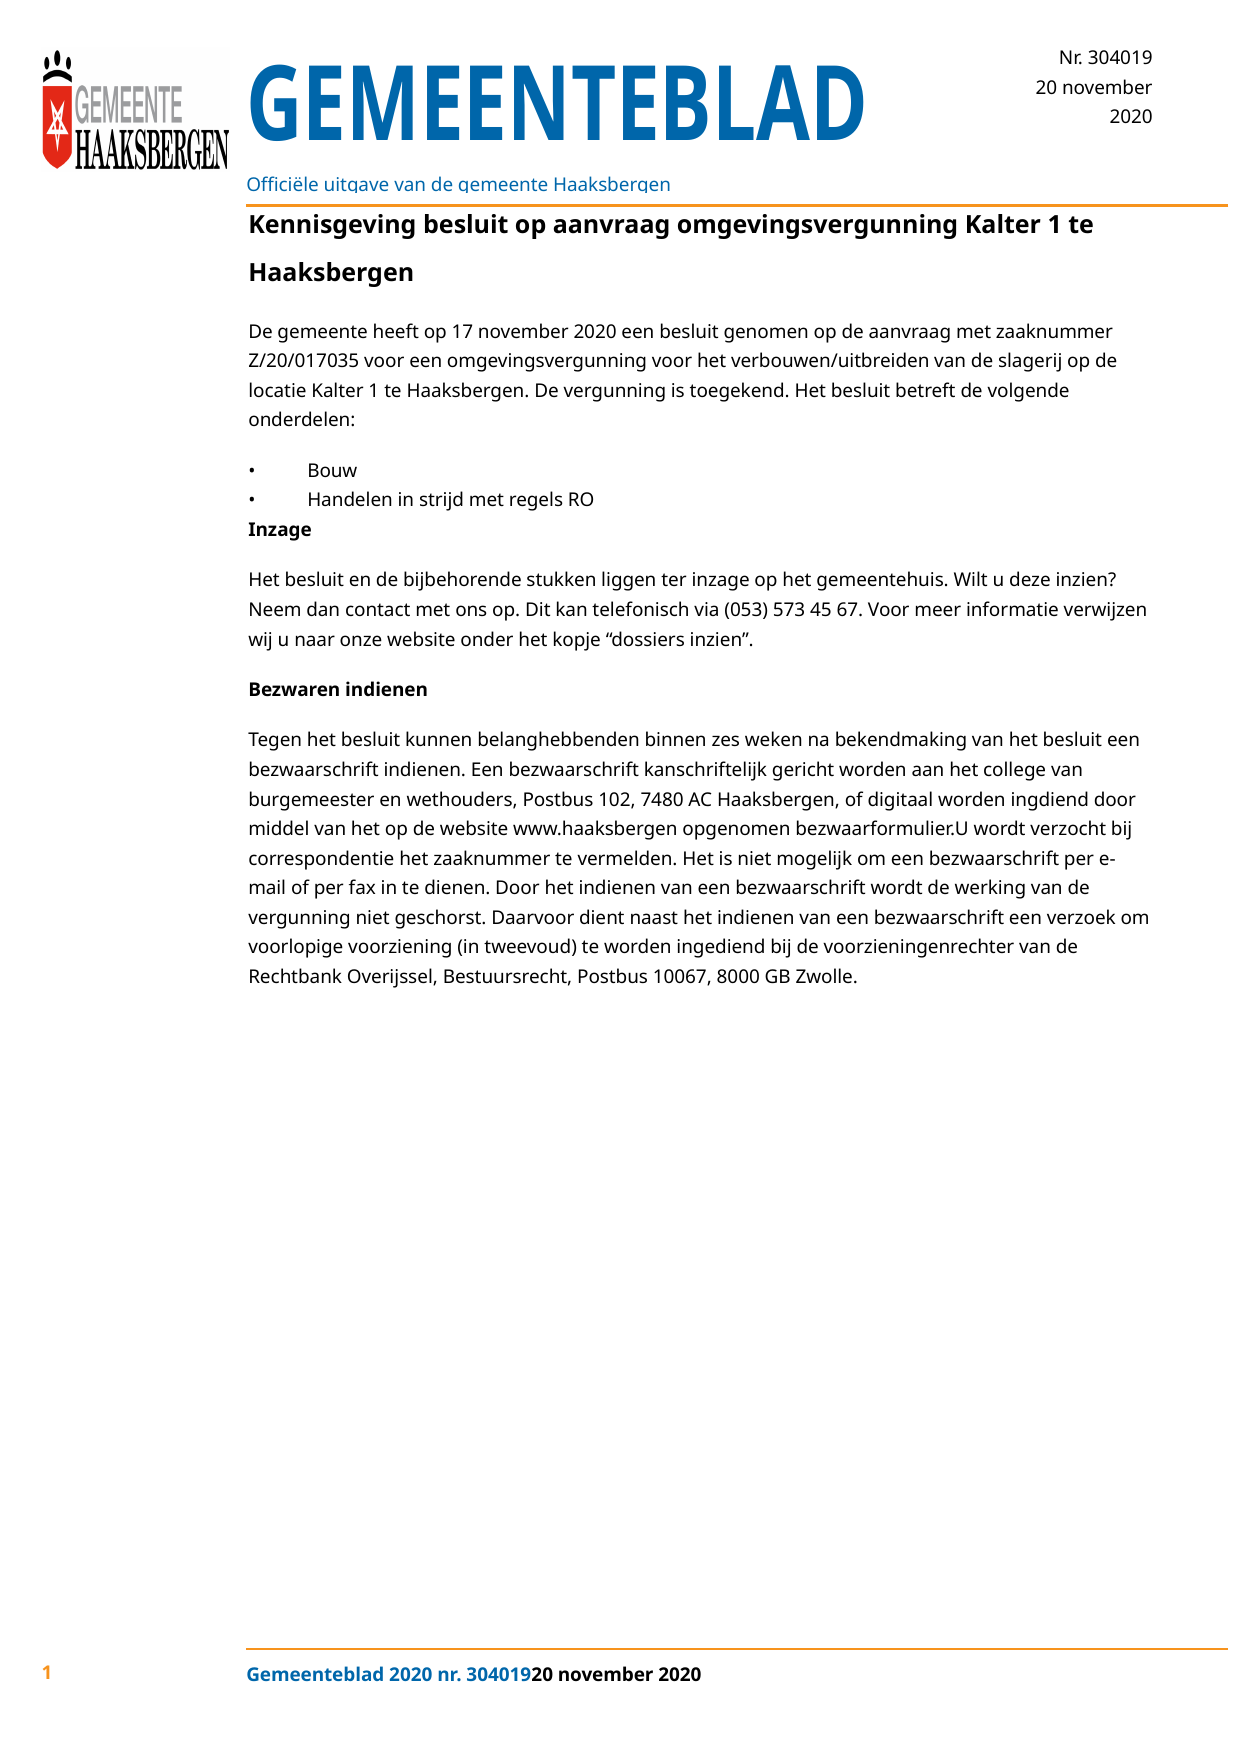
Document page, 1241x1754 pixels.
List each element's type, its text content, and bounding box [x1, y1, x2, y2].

text De gemeente heeft op 17 november 2020 een besluit genomen op de aanvraag met zaaknummer Z/20/017035 voor een omgevingsvergunning voor het verbouwen/uitbreiden van de slagerij op de locatie Kalter 1 te Haaksbergen. De vergunning is toegekend. Het besluit betreft de volgende onderdelen: [248, 318, 1152, 432]
text Kennisgeving besluit op aanvraag omgevingsvergunning Kalter 1 te Haaksbergen [248, 207, 1152, 288]
text Inzage [248, 516, 1152, 542]
text Bezwaren indienen [248, 676, 1152, 702]
text Het besluit en de bijbehorende stukken liggen ter inzage op het gemeentehuis. Wilt u deze inzien? Neem dan contact met ons op. Dit kan telefonisch via (053) 573 45 67. Voor meer informatie verwijzen wij u naar onze website onder het kopje “dossiers inzien”. [248, 567, 1152, 652]
text Tegen het besluit kunnen belanghebbenden binnen zes weken na bekendmaking van het besluit een bezwaarschrift indienen. Een bezwaarschrift kanschriftelijk gericht worden aan het college van burgemeester en wethouders, Postbus 102, 7480 AC Haaksbergen, of digitaal worden ingdiend door middel van het op de website www.haaksbergen opgenomen bezwaarformulier.U wordt verzocht bij correspondentie het zaaknummer te vermelden. Het is niet mogelijk om een bezwaarschrift per e-mail of per fax in te dienen. Door het indienen van een bezwaarschrift wordt de werking van de vergunning niet geschorst. Daarvoor dient naast het indienen van een bezwaarschrift een verzoek om voorlopige voorziening (in tweevoud) te worden ingediend bij de voorzieningenrechter van de Rechtbank Overijssel, Bestuursrecht, Postbus 10067, 8000 GB Zwolle. [248, 727, 1152, 989]
list Bouw [248, 457, 1152, 483]
picture [41, 47, 231, 172]
list Handelen in strijd met regels RO [248, 487, 1152, 512]
